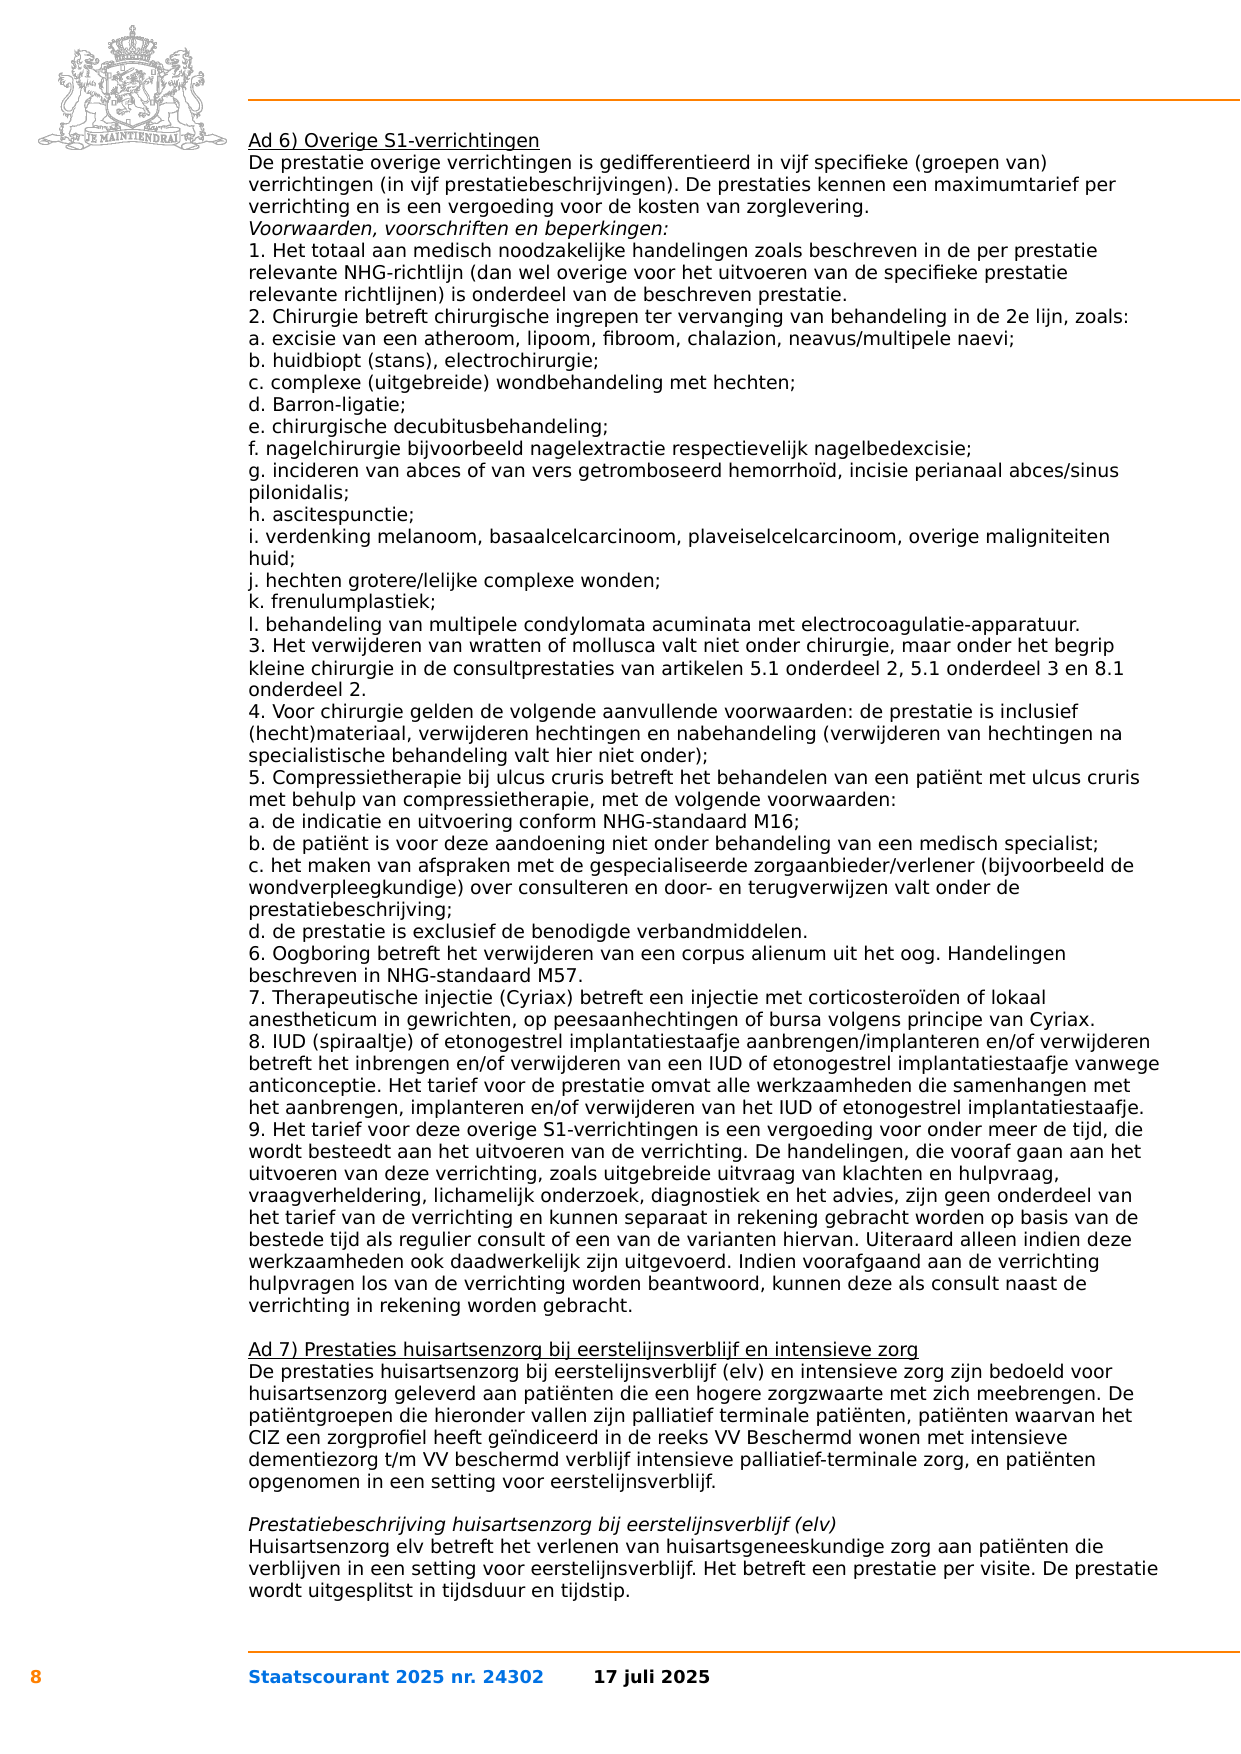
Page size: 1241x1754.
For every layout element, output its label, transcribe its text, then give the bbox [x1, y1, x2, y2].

text 3. Het verwijderen van wratten of mollusca valt niet onder chirurgie, maar onder het begrip kleine chirurgie in de consultprestaties van artikelen 5.1 onderdeel 2, 5.1 onderdeel 3 en 8.1 onderdeel 2. [248, 635, 1163, 701]
text b. de patiënt is voor deze aandoening niet onder behandeling van een medisch specialist; [248, 833, 1163, 855]
subtitle Ad 6) Overige S1-verrichtingen [248, 130, 1163, 152]
text Voorwaarden, voorschriften en beperkingen: [248, 218, 1163, 240]
text c. complexe (uitgebreide) wondbehandeling met hechten; [248, 372, 1163, 394]
text 6. Oogboring betreft het verwijderen van een corpus alienum uit het oog. Handelingen beschreven in NHG-standaard M57. [248, 943, 1163, 987]
text a. de indicatie en uitvoering conform NHG-standaard M16; [248, 811, 1163, 833]
text De prestatie overige verrichtingen is gedifferentieerd in vijf specifieke (groepen van) verrichtingen (in vijf prestatiebeschrijvingen). De prestaties kennen een maximumtarief per verrichting en is een vergoeding voor de kosten van zorglevering. [248, 152, 1163, 218]
text 1. Het totaal aan medisch noodzakelijke handelingen zoals beschreven in de per prestatie relevante NHG-richtlijn (dan wel overige voor het uitvoeren van de specifieke prestatie relevante richtlijnen) is onderdeel van de beschreven prestatie. [248, 240, 1163, 306]
text d. de prestatie is exclusief de benodigde verbandmiddelen. [248, 921, 1163, 943]
text 9. Het tarief voor deze overige S1-verrichtingen is een vergoeding voor onder meer de tijd, die wordt besteedt aan het uitvoeren van de verrichting. De handelingen, die vooraf gaan aan het uitvoeren van deze verrichting, zoals uitgebreide uitvraag van klachten en hulpvraag, vraagverheldering, lichamelijk onderzoek, diagnostiek en het advies, zijn geen onderdeel van het tarief van de verrichting en kunnen separaat in rekening gebracht worden op basis van de bestede tijd als regulier consult of een van de varianten hiervan. Uiteraard alleen indien deze werkzaamheden ook daadwerkelijk zijn uitgevoerd. Indien voorafgaand aan de verrichting hulpvragen los van de verrichting worden beantwoord, kunnen deze als consult naast de verrichting in rekening worden gebracht. [248, 1119, 1163, 1317]
text l. behandeling van multipele condylomata acuminata met electrocoagulatie-apparatuur. [248, 613, 1163, 635]
text 2. Chirurgie betreft chirurgische ingrepen ter vervanging van behandeling in de 2e lijn, zoals: [248, 306, 1163, 328]
subtitle Prestatiebeschrijving huisartsenzorg bij eerstelijnsverblijf (elv) [248, 1514, 1163, 1536]
text De prestaties huisartsenzorg bij eerstelijnsverblijf (elv) en intensieve zorg zijn bedoeld voor huisartsenzorg geleverd aan patiënten die een hogere zorgzwaarte met zich meebrengen. De patiëntgroepen die hieronder vallen zijn palliatief terminale patiënten, patiënten waarvan het CIZ een zorgprofiel heeft geïndiceerd in de reeks VV Beschermd wonen met intensieve dementiezorg t/m VV beschermd verblijf intensieve palliatief-terminale zorg, en patiënten opgenomen in een setting voor eerstelijnsverblijf. [248, 1361, 1163, 1492]
text a. excisie van een atheroom, lipoom, fibroom, chalazion, neavus/multipele naevi; [248, 328, 1163, 350]
text Huisartsenzorg elv betreft het verlenen van huisartsgeneeskundige zorg aan patiënten die verblijven in een setting voor eerstelijnsverblijf. Het betreft een prestatie per visite. De prestatie wordt uitgesplitst in tijdsduur en tijdstip. [248, 1536, 1163, 1602]
text i. verdenking melanoom, basaalcelcarcinoom, plaveiselcelcarcinoom, overige maligniteiten huid; [248, 526, 1163, 569]
text h. ascitespunctie; [248, 503, 1163, 526]
text g. incideren van abces of van vers getromboseerd hemorrhoïd, incisie perianaal abces/sinus pilonidalis; [248, 459, 1163, 503]
subtitle Ad 7) Prestaties huisartsenzorg bij eerstelijnsverblijf en intensieve zorg [248, 1339, 1163, 1361]
text j. hechten grotere/lelijke complexe wonden; [248, 569, 1163, 591]
text 5. Compressietherapie bij ulcus cruris betreft het behandelen van een patiënt met ulcus cruris met behulp van compressietherapie, met de volgende voorwaarden: [248, 767, 1163, 811]
text c. het maken van afspraken met de gespecialiseerde zorgaanbieder/verlener (bijvoorbeeld de wondverpleegkundige) over consulteren en door- en terugverwijzen valt onder de prestatiebeschrijving; [248, 855, 1163, 921]
text b. huidbiopt (stans), electrochirurgie; [248, 350, 1163, 372]
text d. Barron-ligatie; [248, 394, 1163, 416]
text 8. IUD (spiraaltje) of etonogestrel implantatiestaafje aanbrengen/implanteren en/of verwijderen betreft het inbrengen en/of verwijderen van een IUD of etonogestrel implantatiestaafje vanwege anticonceptie. Het tarief voor de prestatie omvat alle werkzaamheden die samenhangen met het aanbrengen, implanteren en/of verwijderen van het IUD of etonogestrel implantatiestaafje. [248, 1031, 1163, 1119]
text 4. Voor chirurgie gelden de volgende aanvullende voorwaarden: de prestatie is inclusief (hecht)materiaal, verwijderen hechtingen en nabehandeling (verwijderen van hechtingen na specialistische behandeling valt hier niet onder); [248, 701, 1163, 767]
text e. chirurgische decubitusbehandeling; [248, 416, 1163, 438]
text k. frenulumplastiek; [248, 591, 1163, 613]
text 7. Therapeutische injectie (Cyriax) betreft een injectie met corticosteroïden of lokaal anestheticum in gewrichten, op peesaanhechtingen of bursa volgens principe van Cyriax. [248, 987, 1163, 1031]
picture [38, 25, 227, 150]
text f. nagelchirurgie bijvoorbeeld nagelextractie respectievelijk nagelbedexcisie; [248, 438, 1163, 459]
